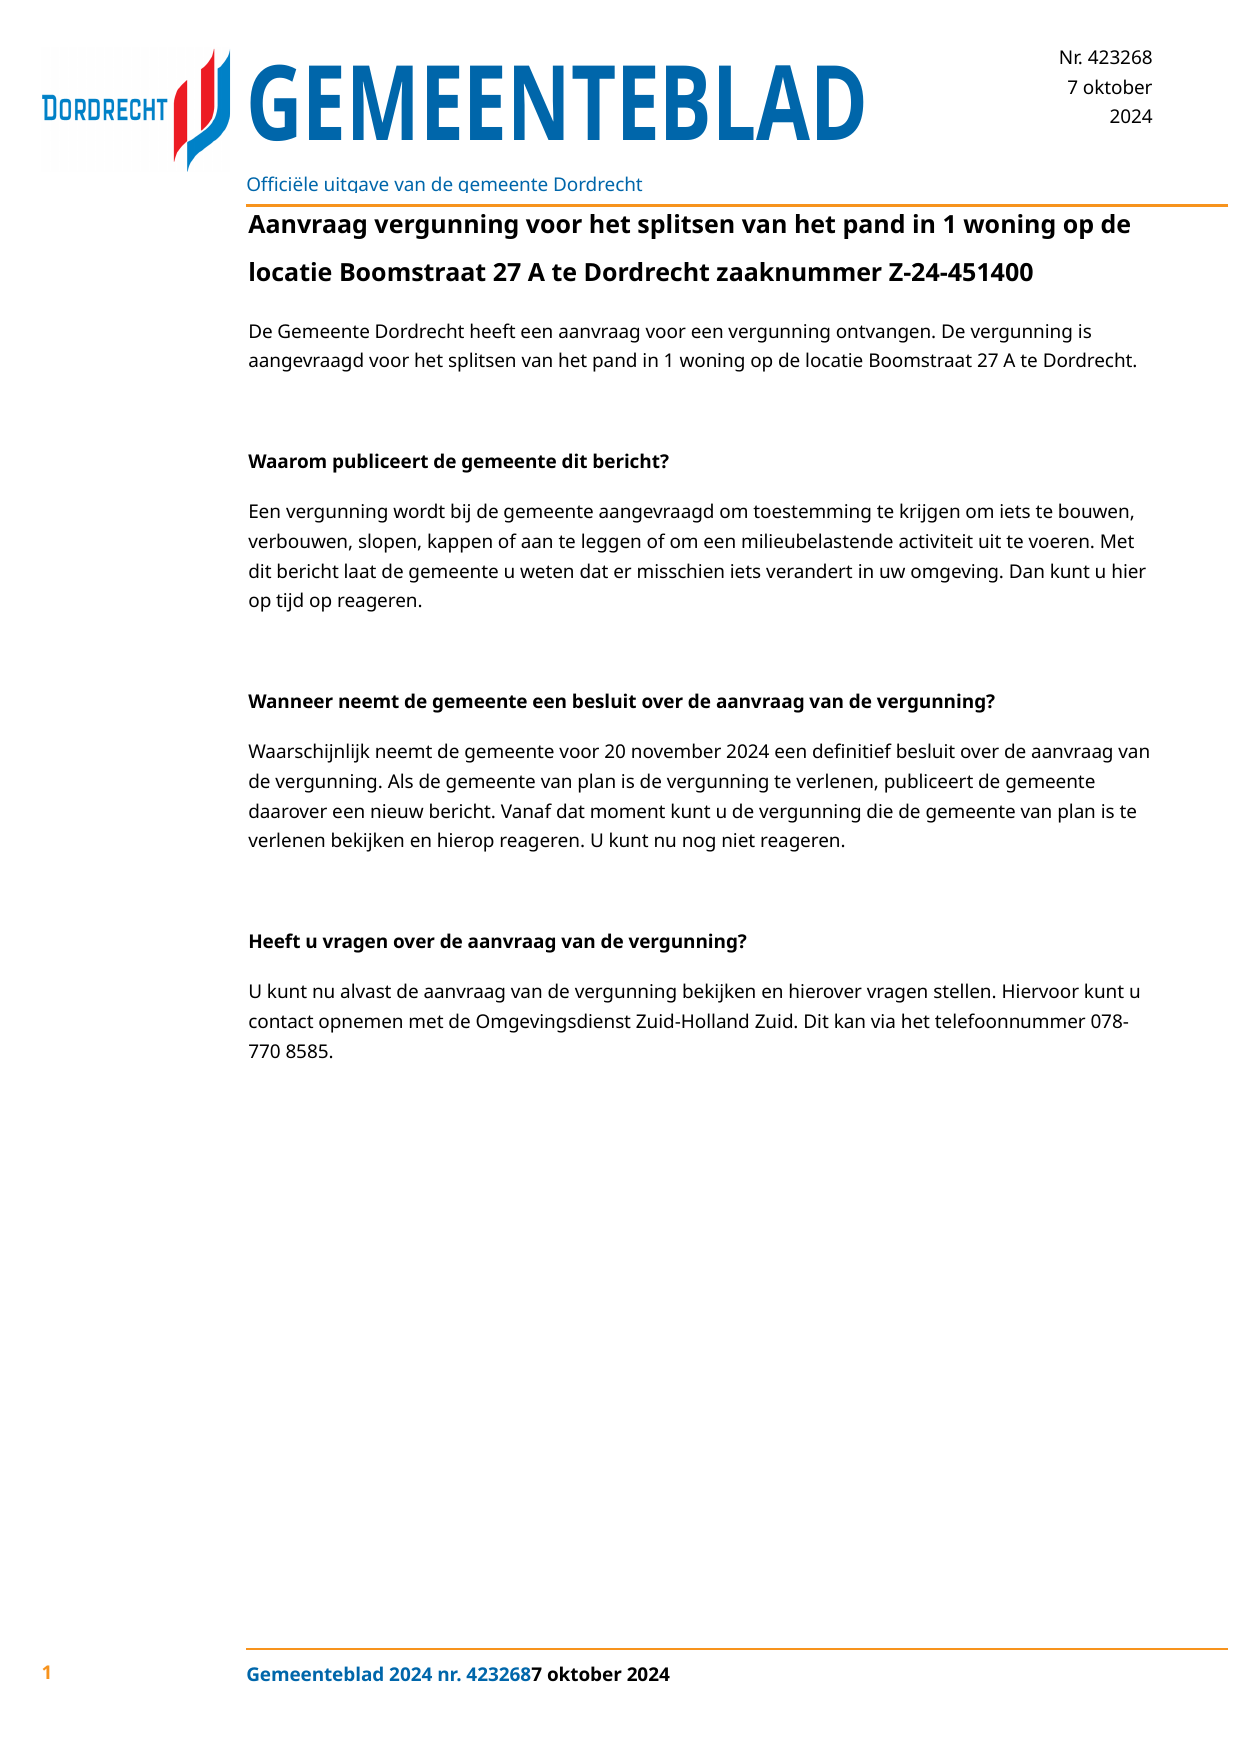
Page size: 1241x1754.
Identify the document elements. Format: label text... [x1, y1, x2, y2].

text U kunt nu alvast de aanvraag van de vergunning bekijken en hierover vragen stellen. Hiervoor kunt u contact opnemen met de Omgevingsdienst Zuid-Holland Zuid. Dit kan via het telefoonnummer 078-770 8585. [248, 979, 1152, 1064]
text Heeft u vragen over de aanvraag van de vergunning? [248, 928, 1152, 954]
text De Gemeente Dordrecht heeft een aanvraag voor een vergunning ontvangen. De vergunning is aangevraagd voor het splitsen van het pand in 1 woning op de locatie Boomstraat 27 A te Dordrecht. [248, 318, 1152, 373]
text Waarom publiceert de gemeente dit bericht? [248, 448, 1152, 474]
text Wanneer neemt de gemeente een besluit over de aanvraag van de vergunning? [248, 688, 1152, 714]
picture [41, 47, 231, 172]
text Waarschijnlijk neemt de gemeente voor 20 november 2024 een definitief besluit over de aanvraag van de vergunning. Als de gemeente van plan is de vergunning te verlenen, publiceert de gemeente daarover een nieuw bericht. Vanaf dat moment kunt u de vergunning die de gemeente van plan is te verlenen bekijken en hierop reageren. U kunt nu nog niet reageren. [248, 739, 1152, 853]
text Een vergunning wordt bij de gemeente aangevraagd om toestemming te krijgen om iets te bouwen, verbouwen, slopen, kappen of aan te leggen of om een milieubelastende activiteit uit te voeren. Met dit bericht laat de gemeente u weten dat er misschien iets verandert in uw omgeving. Dan kunt u hier op tijd op reageren. [248, 499, 1152, 613]
text Aanvraag vergunning voor het splitsen van het pand in 1 woning op de locatie Boomstraat 27 A te Dordrecht zaaknummer Z-24-451400 [248, 207, 1152, 288]
